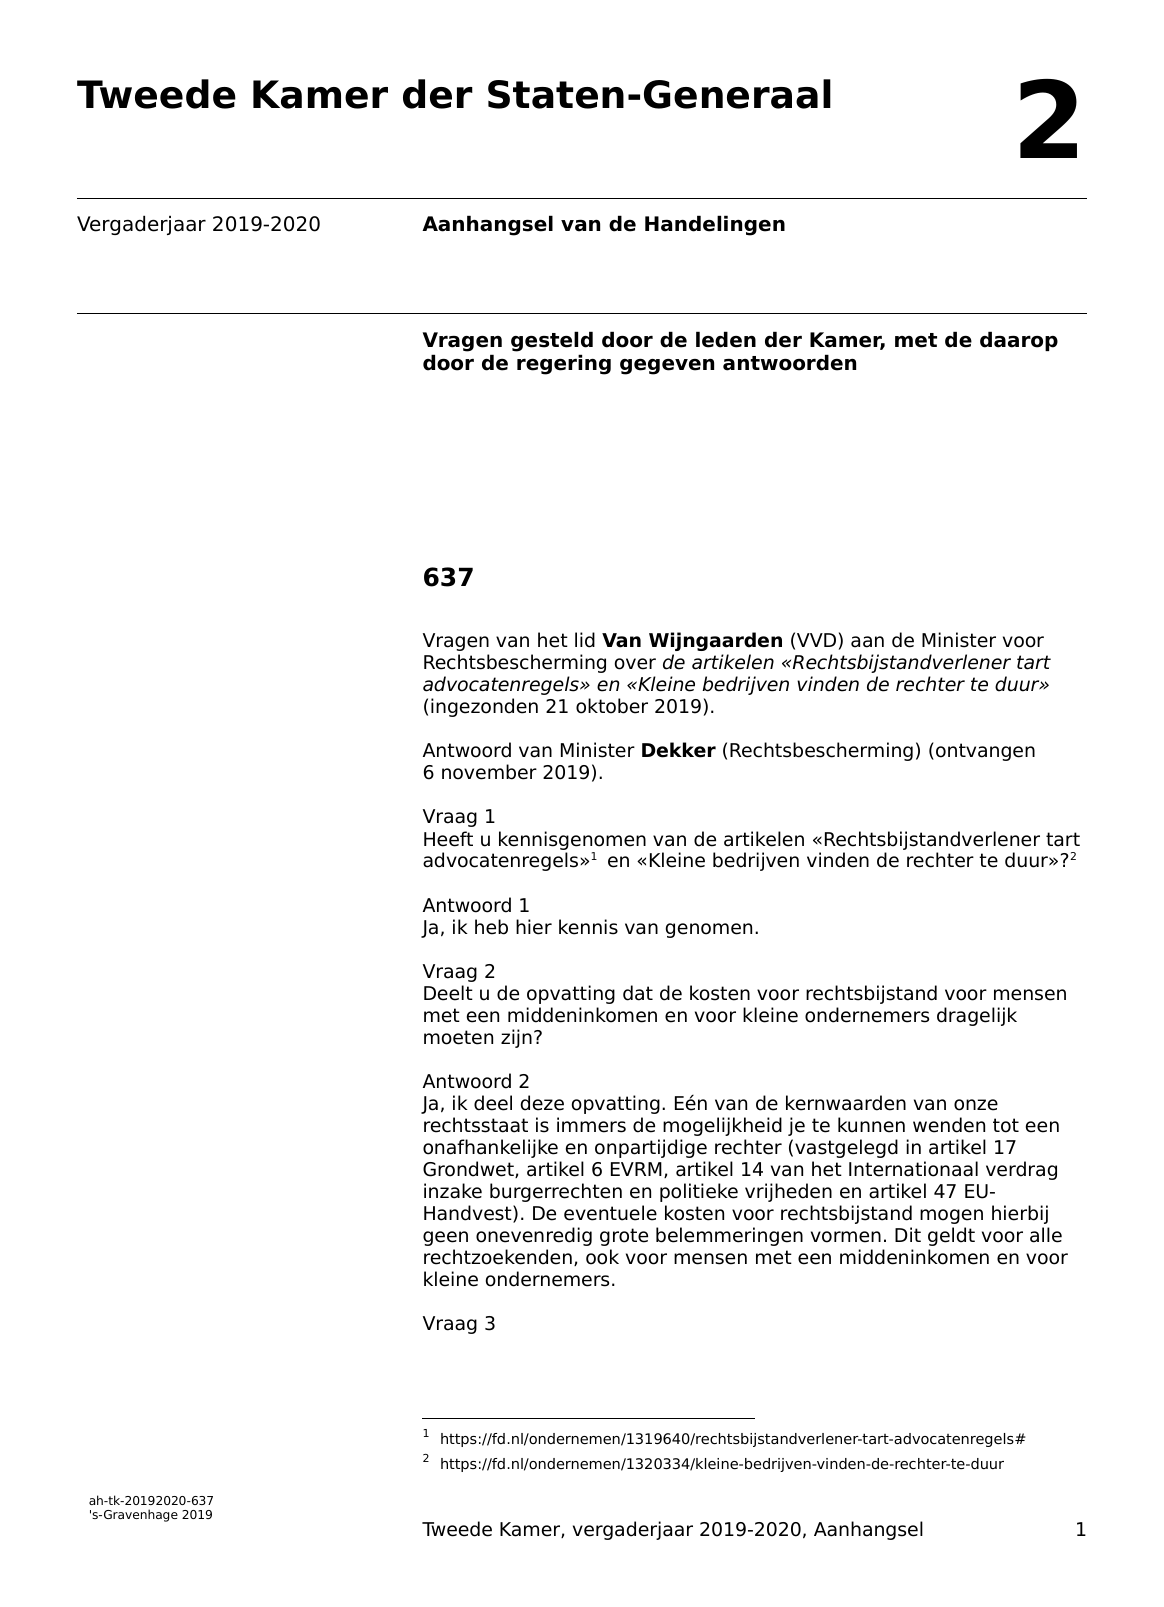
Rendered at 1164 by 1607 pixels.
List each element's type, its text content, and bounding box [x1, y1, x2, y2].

table_cell Vragen gesteld door de leden der Kamer, met de daarop door de regering gegeven antwoorden [422, 314, 1087, 375]
text ah-tk-20192020-637 [88, 1494, 323, 1508]
text Antwoord van Minister Dekker (Rechtsbescherming) (ontvangen 6 november 2019). [422, 740, 1087, 784]
text Antwoord 1 [422, 894, 1087, 917]
table_header 2 [886, 59, 1087, 198]
text Deelt u de opvatting dat de kosten voor rechtsbijstand voor mensen met een middeninkomen en voor kleine ondernemers dragelijk moeten zijn? [422, 983, 1087, 1049]
table_cell [77, 314, 422, 375]
text https://fd.nl/ondernemen/1320334/kleine-bedrijven-vinden-de-rechter-te-duur [422, 1452, 1087, 1474]
table_header Tweede Kamer der Staten-Generaal [77, 59, 886, 198]
text 's-Gravenhage 2019 [88, 1508, 323, 1522]
text Ja, ik heb hier kennis van genomen. [422, 917, 1087, 938]
text Vragen van het lid Van Wijngaarden (VVD) aan de Minister voor Rechtsbescherming over de artikelen «Rechtsbijstandverlener tart advocatenregels» en «Kleine bedrijven vinden de rechter te duur» (ingezonden 21 oktober 2019). [422, 630, 1087, 718]
text Vraag 1 [422, 806, 1087, 828]
text Ja, ik deel deze opvatting. Eén van de kernwaarden van onze rechtsstaat is immers de mogelijkheid je te kunnen wenden tot een onafhankelijke en onpartijdige rechter (vastgelegd in artikel 17 Grondwet, artikel 6 EVRM, artikel 14 van het Internationaal verdrag inzake burgerrechten en politieke vrijheden en artikel 47 EU-Handvest). De eventuele kosten voor rechtsbijstand mogen hierbij geen onevenredig grote belemmeringen vormen. Dit geldt voor alle rechtzoekenden, ook voor mensen met een middeninkomen en voor kleine ondernemers. [422, 1093, 1087, 1291]
table_cell Aanhangsel van de Handelingen [422, 199, 1087, 313]
text Heeft u kennisgenomen van de artikelen «Rechtsbijstandverlener tart advocatenregels» en «Kleine bedrijven vinden de rechter te duur»? [422, 828, 1087, 872]
text Vraag 2 [422, 961, 1087, 983]
text Antwoord 2 [422, 1071, 1087, 1093]
text https://fd.nl/ondernemen/1319640/rechtsbijstandverlener-tart-advocatenregels# [422, 1427, 1087, 1449]
text 637 [422, 563, 1087, 592]
table_cell Vergaderjaar 2019-2020 [77, 199, 422, 313]
text Vraag 3 [422, 1313, 1087, 1335]
